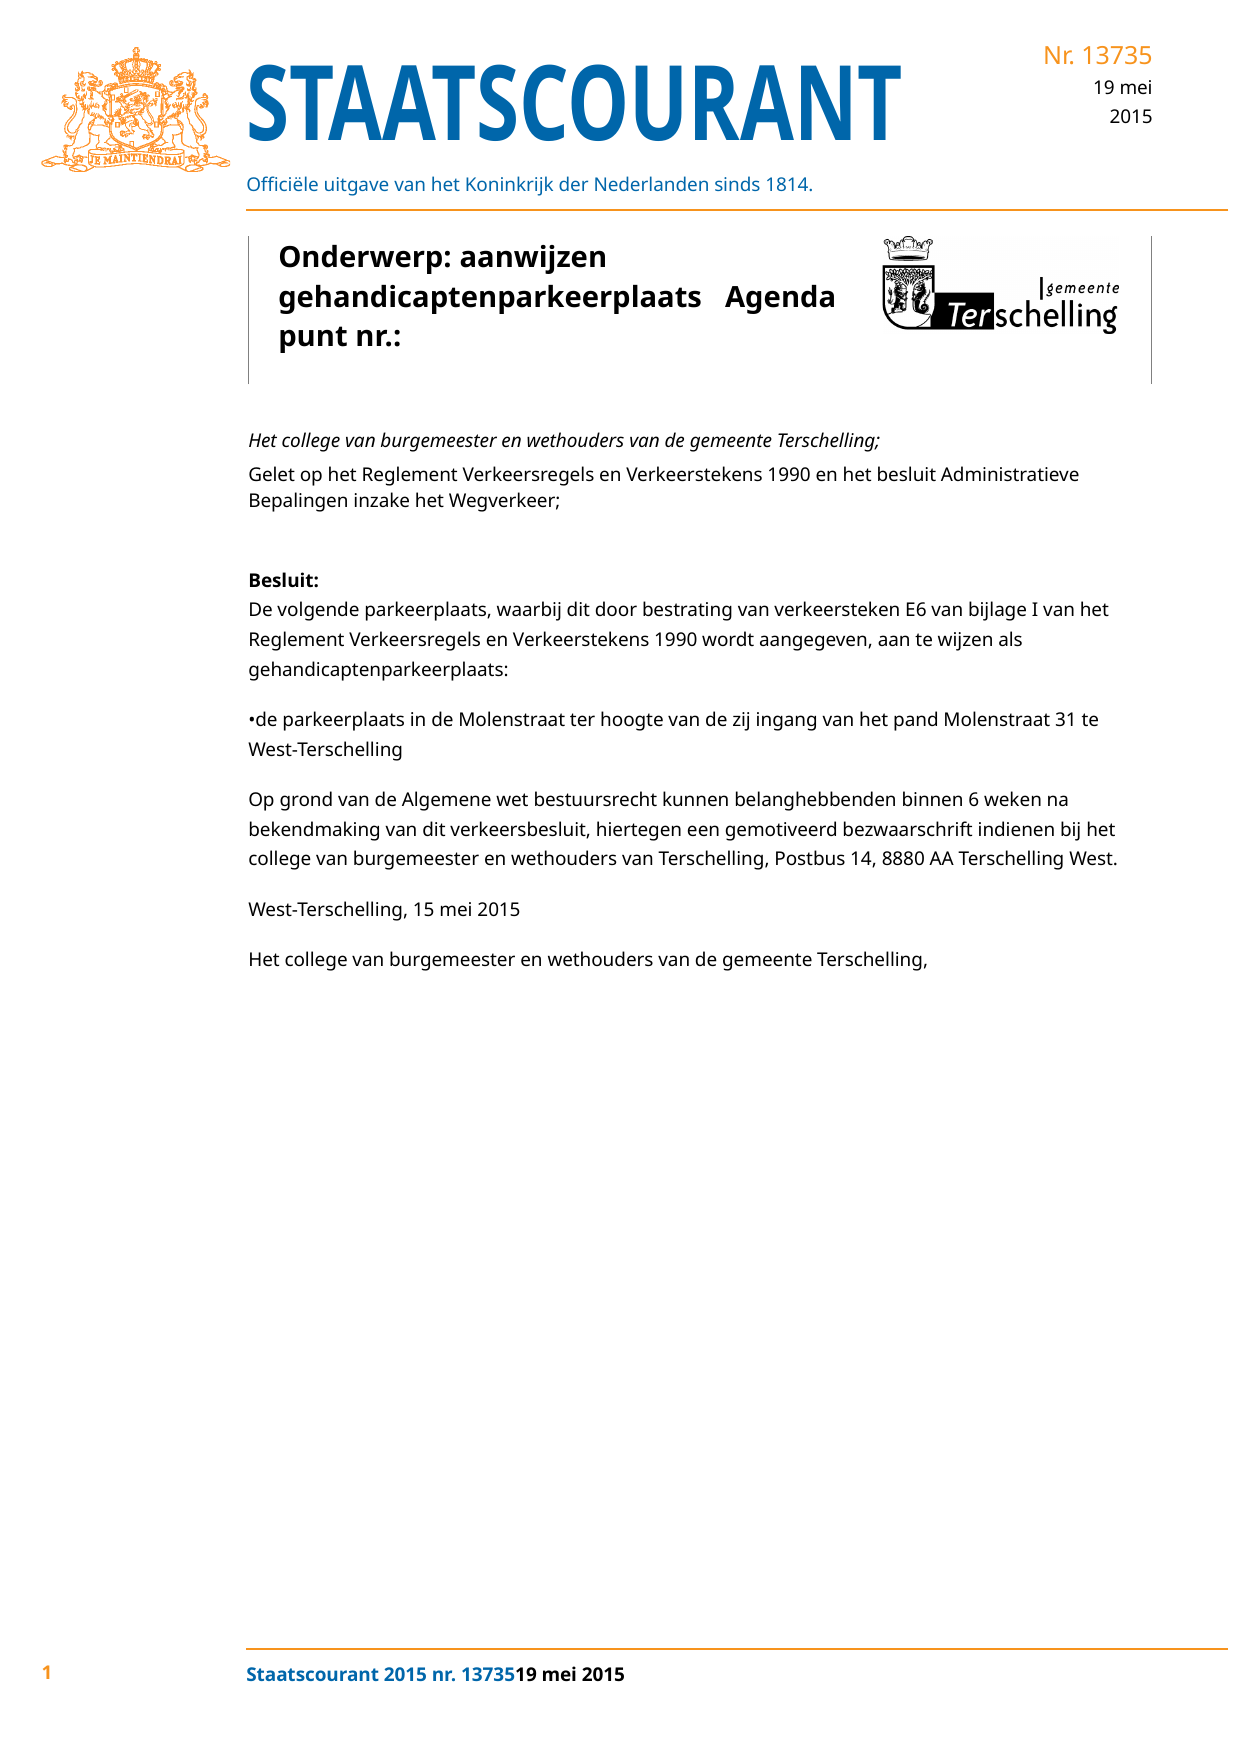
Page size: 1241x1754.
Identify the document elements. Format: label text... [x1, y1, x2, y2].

text Besluit: [248, 567, 1152, 593]
text De volgende parkeerplaats, waarbij dit door bestrating van verkeersteken E6 van bijlage I van het Reglement Verkeersregels en Verkeerstekens 1990 wordt aangegeven, aan te wijzen als gehandicaptenparkeerplaats: [248, 597, 1152, 682]
text •de parkeerplaats in de Molenstraat ter hoogte van de zij ingang van het pand Molenstraat 31 te West-Terschelling [248, 706, 1152, 762]
table_header [850, 236, 1151, 384]
text West-Terschelling, 15 mei 2015 [248, 896, 1152, 922]
text Het college van burgemeester en wethouders van de gemeente Terschelling, [248, 946, 1152, 972]
picture [41, 47, 231, 172]
picture [882, 236, 1119, 334]
text Gelet op het Reglement Verkeersregels en Verkeerstekens 1990 en het besluit Administratieve Bepalingen inzake het Wegverkeer; [248, 462, 1152, 513]
text Het college van burgemeester en wethouders van de gemeente Terschelling; [248, 427, 1152, 453]
table_header Onderwerp: aanwijzen gehandicaptenparkeerplaats Agendapunt nr.: [249, 236, 850, 384]
text Op grond van de Algemene wet bestuursrecht kunnen belanghebbenden binnen 6 weken na bekendmaking van dit verkeersbesluit, hiertegen een gemotiveerd bezwaarschrift indienen bij het college van burgemeester en wethouders van Terschelling, Postbus 14, 8880 AA Terschelling West. [248, 786, 1152, 871]
